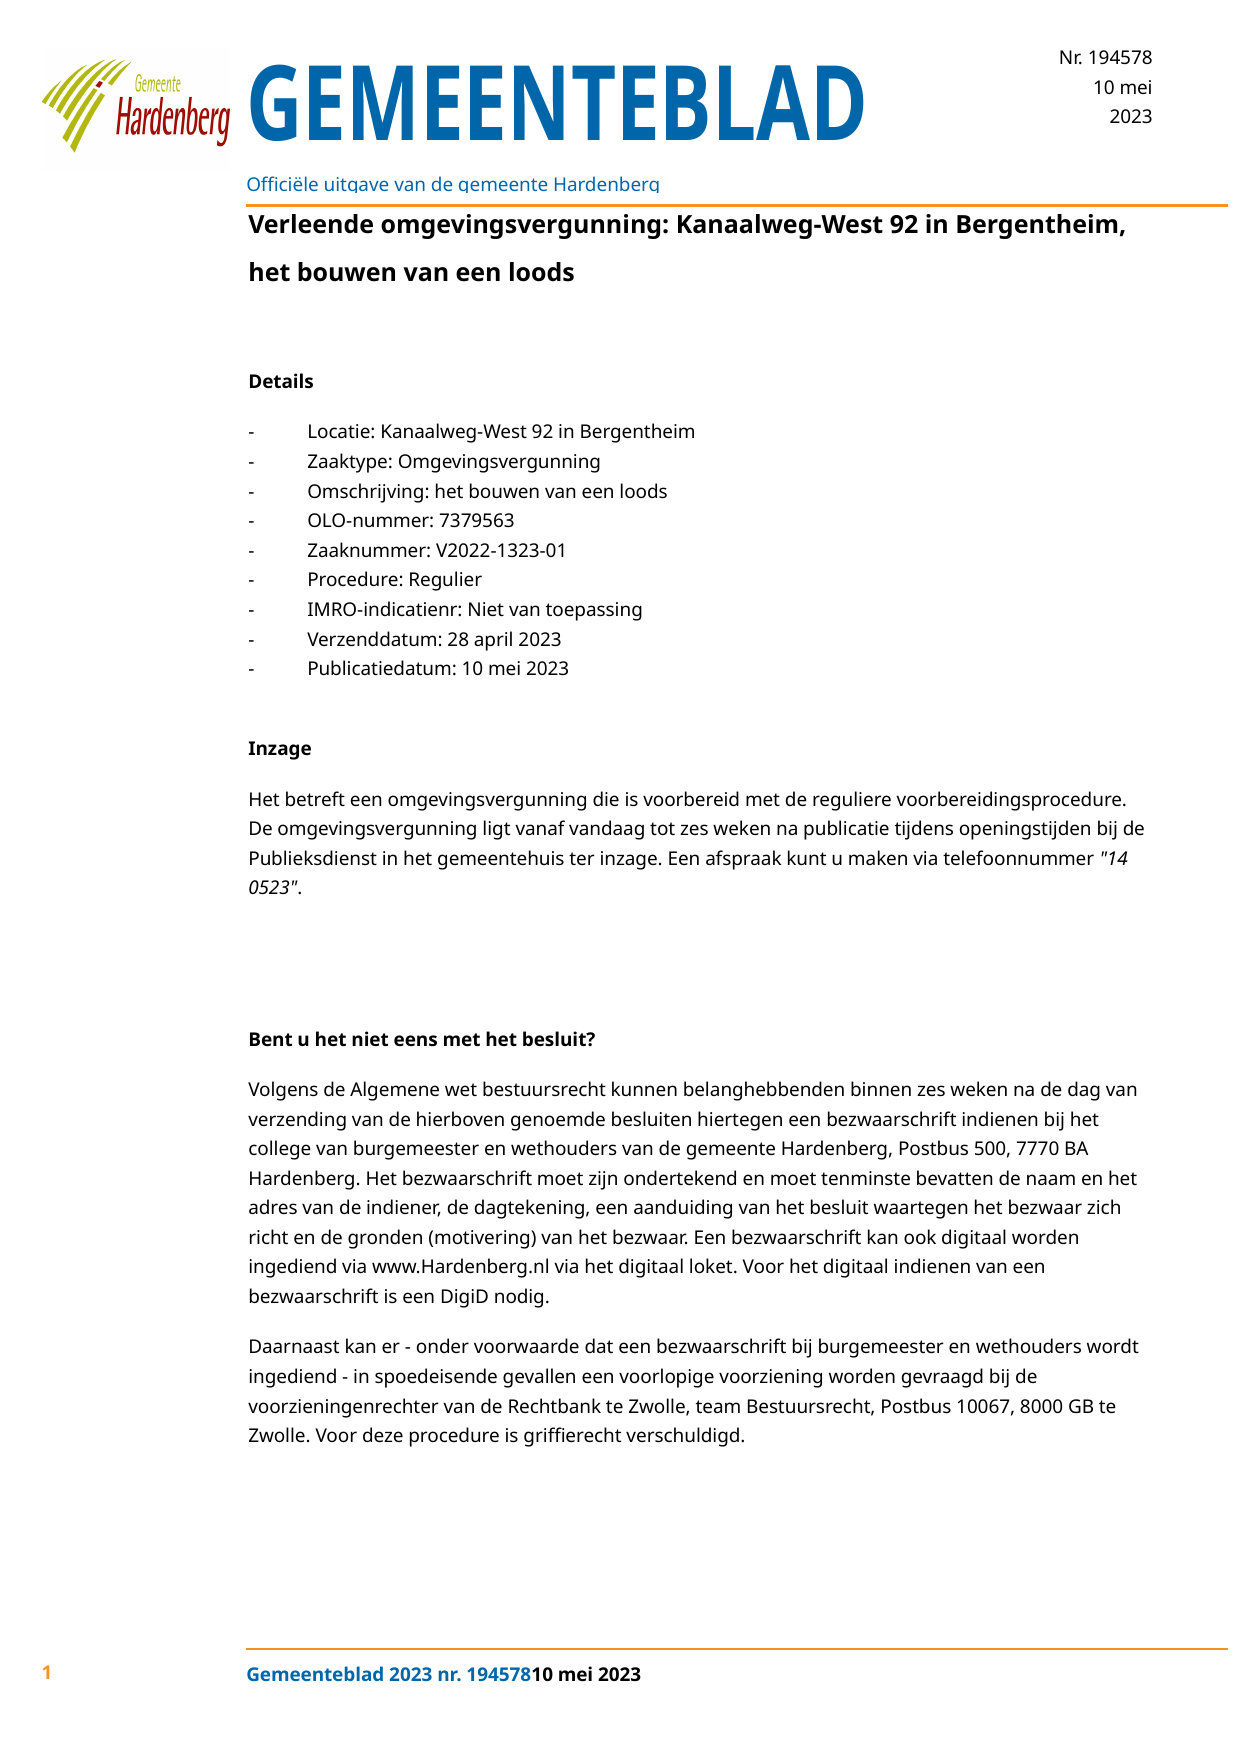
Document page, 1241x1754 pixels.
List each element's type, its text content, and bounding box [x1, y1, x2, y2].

picture [41, 47, 231, 172]
list Omschrijving: het bouwen van een loods [248, 478, 1152, 504]
list Zaaktype: Omgevingsvergunning [248, 448, 1152, 474]
list Locatie: Kanaalweg-West 92 in Bergentheim [248, 419, 1152, 444]
list Publicatiedatum: 10 mei 2023 [248, 655, 1152, 681]
text Daarnaast kan er - onder voorwaarde dat een bezwaarschrift bij burgemeester en wethouders wordt ingediend - in spoedeisende gevallen een voorlopige voorziening worden gevraagd bij de voorzieningenrechter van de Rechtbank te Zwolle, team Bestuursrecht, Postbus 10067, 8000 GB te Zwolle. Voor deze procedure is griffierecht verschuldigd. [248, 1334, 1152, 1448]
list IMRO-indicatienr: Niet van toepassing [248, 596, 1152, 622]
list OLO-nummer: 7379563 [248, 507, 1152, 533]
text Inzage [248, 735, 1152, 761]
list Verzenddatum: 28 april 2023 [248, 626, 1152, 652]
text Details [248, 368, 1152, 394]
list Procedure: Regulier [248, 567, 1152, 592]
text Verleende omgevingsvergunning: Kanaalweg-West 92 in Bergentheim, het bouwen van een loods [248, 207, 1152, 288]
text Bent u het niet eens met het besluit? [248, 1026, 1152, 1052]
text Het betreft een omgevingsvergunning die is voorbereid met de reguliere voorbereidingsprocedure. De omgevingsvergunning ligt vanaf vandaag tot zes weken na publicatie tijdens openingstijden bij de Publieksdienst in het gemeentehuis ter inzage. Een afspraak kunt u maken via telefoonnummer "14 0523". [248, 786, 1152, 900]
text Volgens de Algemene wet bestuursrecht kunnen belanghebbenden binnen zes weken na de dag van verzending van de hierboven genoemde besluiten hiertegen een bezwaarschrift indienen bij het college van burgemeester en wethouders van de gemeente Hardenberg, Postbus 500, 7770 BA Hardenberg. Het bezwaarschrift moet zijn ondertekend en moet tenminste bevatten de naam en het adres van de indiener, de dagtekening, een aanduiding van het besluit waartegen het bezwaar zich richt en de gronden (motivering) van het bezwaar. Een bezwaarschrift kan ook digitaal worden ingediend via www.Hardenberg.nl via het digitaal loket. Voor het digitaal indienen van een bezwaarschrift is een DigiD nodig. [248, 1076, 1152, 1309]
list Zaaknummer: V2022-1323-01 [248, 537, 1152, 563]
